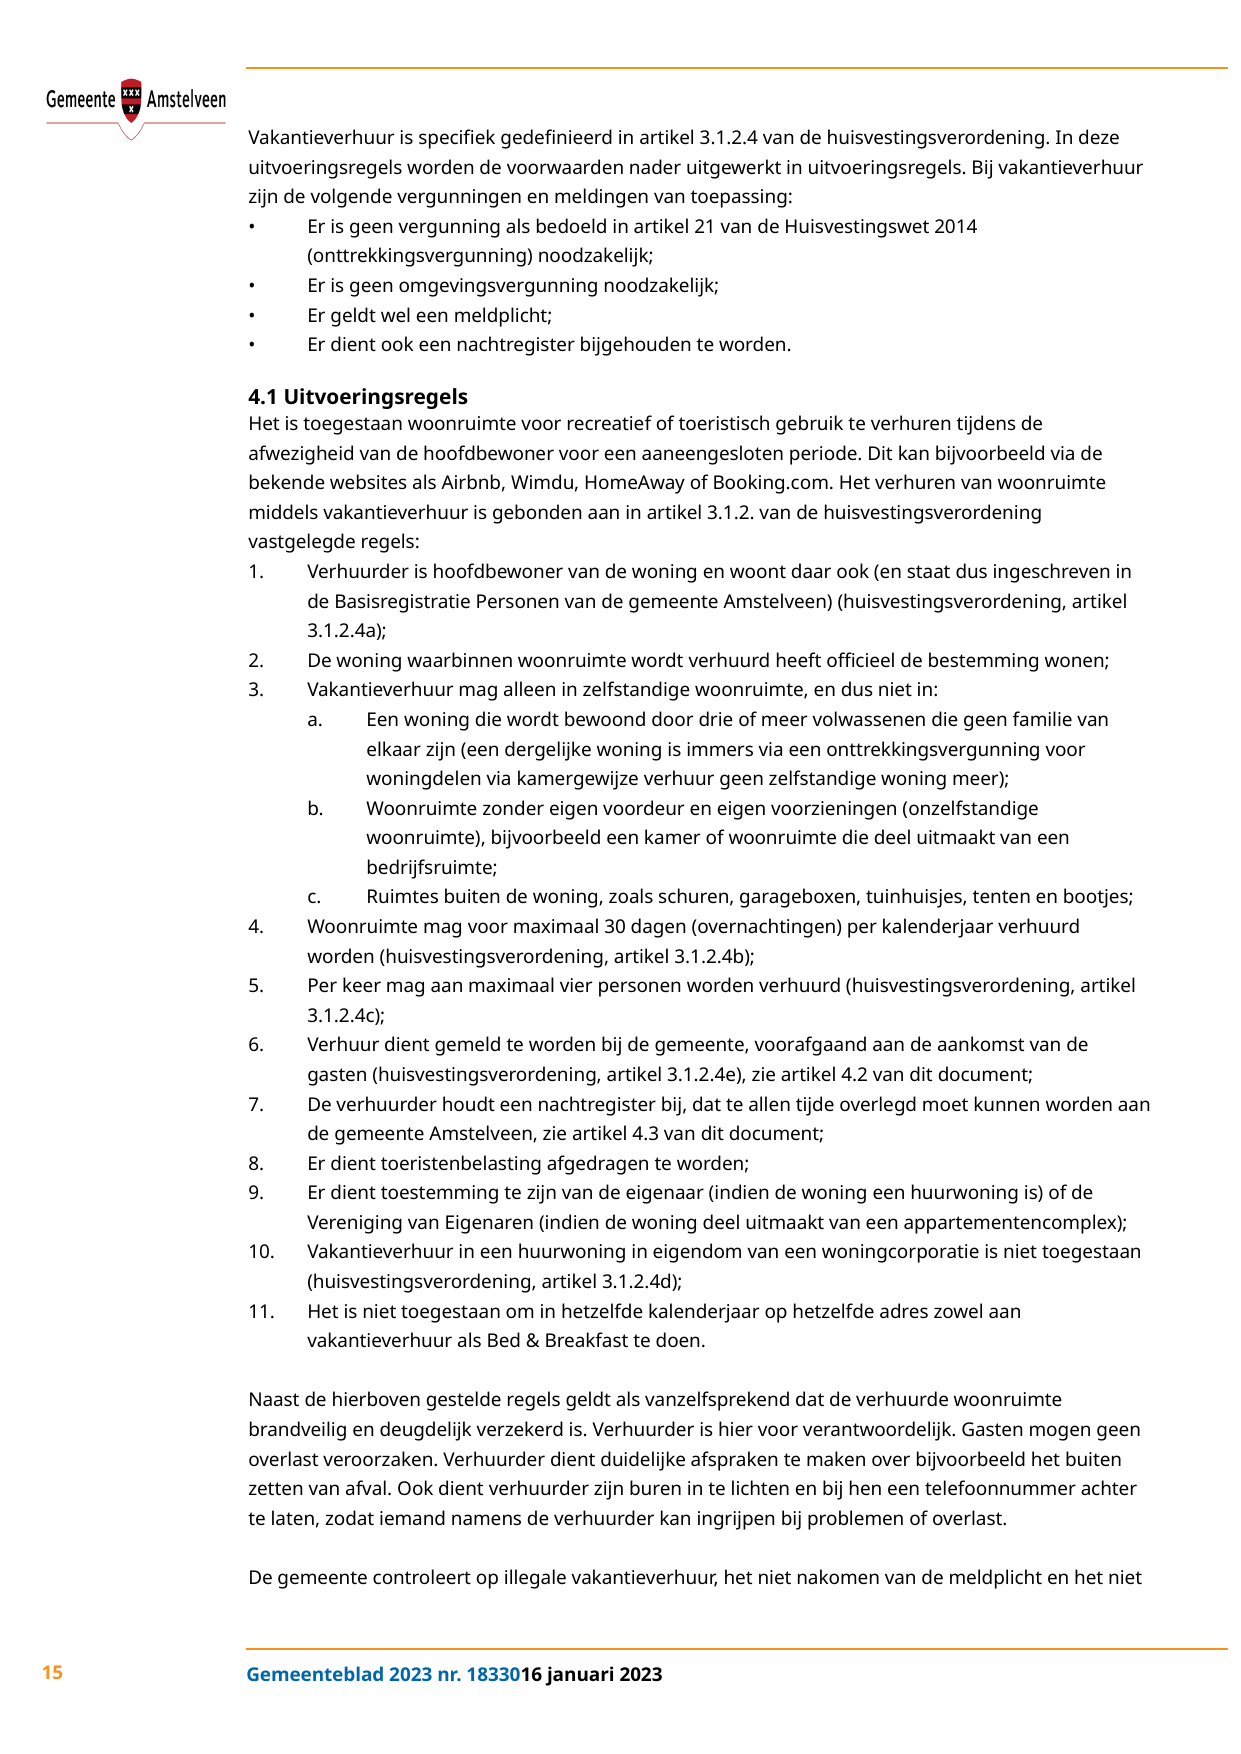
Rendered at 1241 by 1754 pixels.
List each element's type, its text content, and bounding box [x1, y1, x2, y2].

list Er dient ook een nachtregister bijgehouden te worden. [248, 331, 1152, 357]
list Er is geen omgevingsvergunning noodzakelijk; [248, 272, 1152, 298]
list Verhuurder is hoofdbewoner van de woning en woont daar ook (en staat dus ingeschreven in de Basisregistratie Personen van de gemeente Amstelveen) (huisvestingsverordening, artikel 3.1.2.4a); [248, 558, 1152, 643]
list Een woning die wordt bewoond door drie of meer volwassenen die geen familie van elkaar zijn (een dergelijke woning is immers via een onttrekkingsvergunning voor woningdelen via kamergewijze verhuur geen zelfstandige woning meer); [307, 706, 1152, 791]
list Er dient toestemming te zijn van de eigenaar (indien de woning een huurwoning is) of de Vereniging van Eigenaren (indien de woning deel uitmaakt van een appartementencomplex); [248, 1179, 1152, 1235]
list Woonruimte mag voor maximaal 30 dagen (overnachtingen) per kalenderjaar verhuurd worden (huisvestingsverordening, artikel 3.1.2.4b); [248, 913, 1152, 968]
list De verhuurder houdt een nachtregister bij, dat te allen tijde overlegd moet kunnen worden aan de gemeente Amstelveen, zie artikel 4.3 van dit document; [248, 1091, 1152, 1146]
text De gemeente controleert op illegale vakantieverhuur, het niet nakomen van de meldplicht en het niet [248, 1564, 1152, 1590]
list De woning waarbinnen woonruimte wordt verhuurd heeft officieel de bestemming wonen; [248, 647, 1152, 673]
text Naast de hierboven gestelde regels geldt als vanzelfsprekend dat de verhuurde woonruimte brandveilig en deugdelijk verzekerd is. Verhuurder is hier voor verantwoordelijk. Gasten mogen geen overlast veroorzaken. Verhuurder dient duidelijke afspraken te maken over bijvoorbeeld het buiten zetten van afval. Ook dient verhuurder zijn buren in te lichten en bij hen een telefoonnummer achter te laten, zodat iemand namens de verhuurder kan ingrijpen bij problemen of overlast. [248, 1387, 1152, 1531]
list Vakantieverhuur in een huurwoning in eigendom van een woningcorporatie is niet toegestaan (huisvestingsverordening, artikel 3.1.2.4d); [248, 1239, 1152, 1294]
text 4.1 Uitvoeringsregels [248, 382, 1152, 410]
list Per keer mag aan maximaal vier personen worden verhuurd (huisvestingsverordening, artikel 3.1.2.4c); [248, 972, 1152, 1028]
list Woonruimte zonder eigen voordeur en eigen voorzieningen (onzelfstandige woonruimte), bijvoorbeeld een kamer of woonruimte die deel uitmaakt van een bedrijfsruimte; [307, 795, 1152, 880]
text Het is toegestaan woonruimte voor recreatief of toeristisch gebruik te verhuren tijdens de afwezigheid van de hoofdbewoner voor een aaneengesloten periode. Dit kan bijvoorbeeld via de bekende websites als Airbnb, Wimdu, HomeAway of Booking.com. Het verhuren van woonruimte middels vakantieverhuur is gebonden aan in artikel 3.1.2. van de huisvestingsverordening vastgelegde regels: [248, 410, 1152, 554]
list Ruimtes buiten de woning, zoals schuren, garageboxen, tuinhuisjes, tenten en bootjes; [307, 884, 1152, 909]
list Het is niet toegestaan om in hetzelfde kalenderjaar op hetzelfde adres zowel aan vakantieverhuur als Bed & Breakfast te doen. [248, 1298, 1152, 1353]
list Vakantieverhuur mag alleen in zelfstandige woonruimte, en dus niet in: [248, 677, 1152, 702]
text Vakantieverhuur is specifiek gedefinieerd in artikel 3.1.2.4 van de huisvestingsverordening. In deze uitvoeringsregels worden de voorwaarden nader uitgewerkt in uitvoeringsregels. Bij vakantieverhuur zijn de volgende vergunningen en meldingen van toepassing: [248, 124, 1152, 209]
picture [41, 47, 231, 172]
list Verhuur dient gemeld te worden bij de gemeente, voorafgaand aan de aankomst van de gasten (huisvestingsverordening, artikel 3.1.2.4e), zie artikel 4.2 van dit document; [248, 1032, 1152, 1087]
list Er geldt wel een meldplicht; [248, 302, 1152, 328]
list Er is geen vergunning als bedoeld in artikel 21 van de Huisvestingswet 2014 (onttrekkingsvergunning) noodzakelijk; [248, 213, 1152, 268]
list Er dient toeristenbelasting afgedragen te worden; [248, 1150, 1152, 1176]
